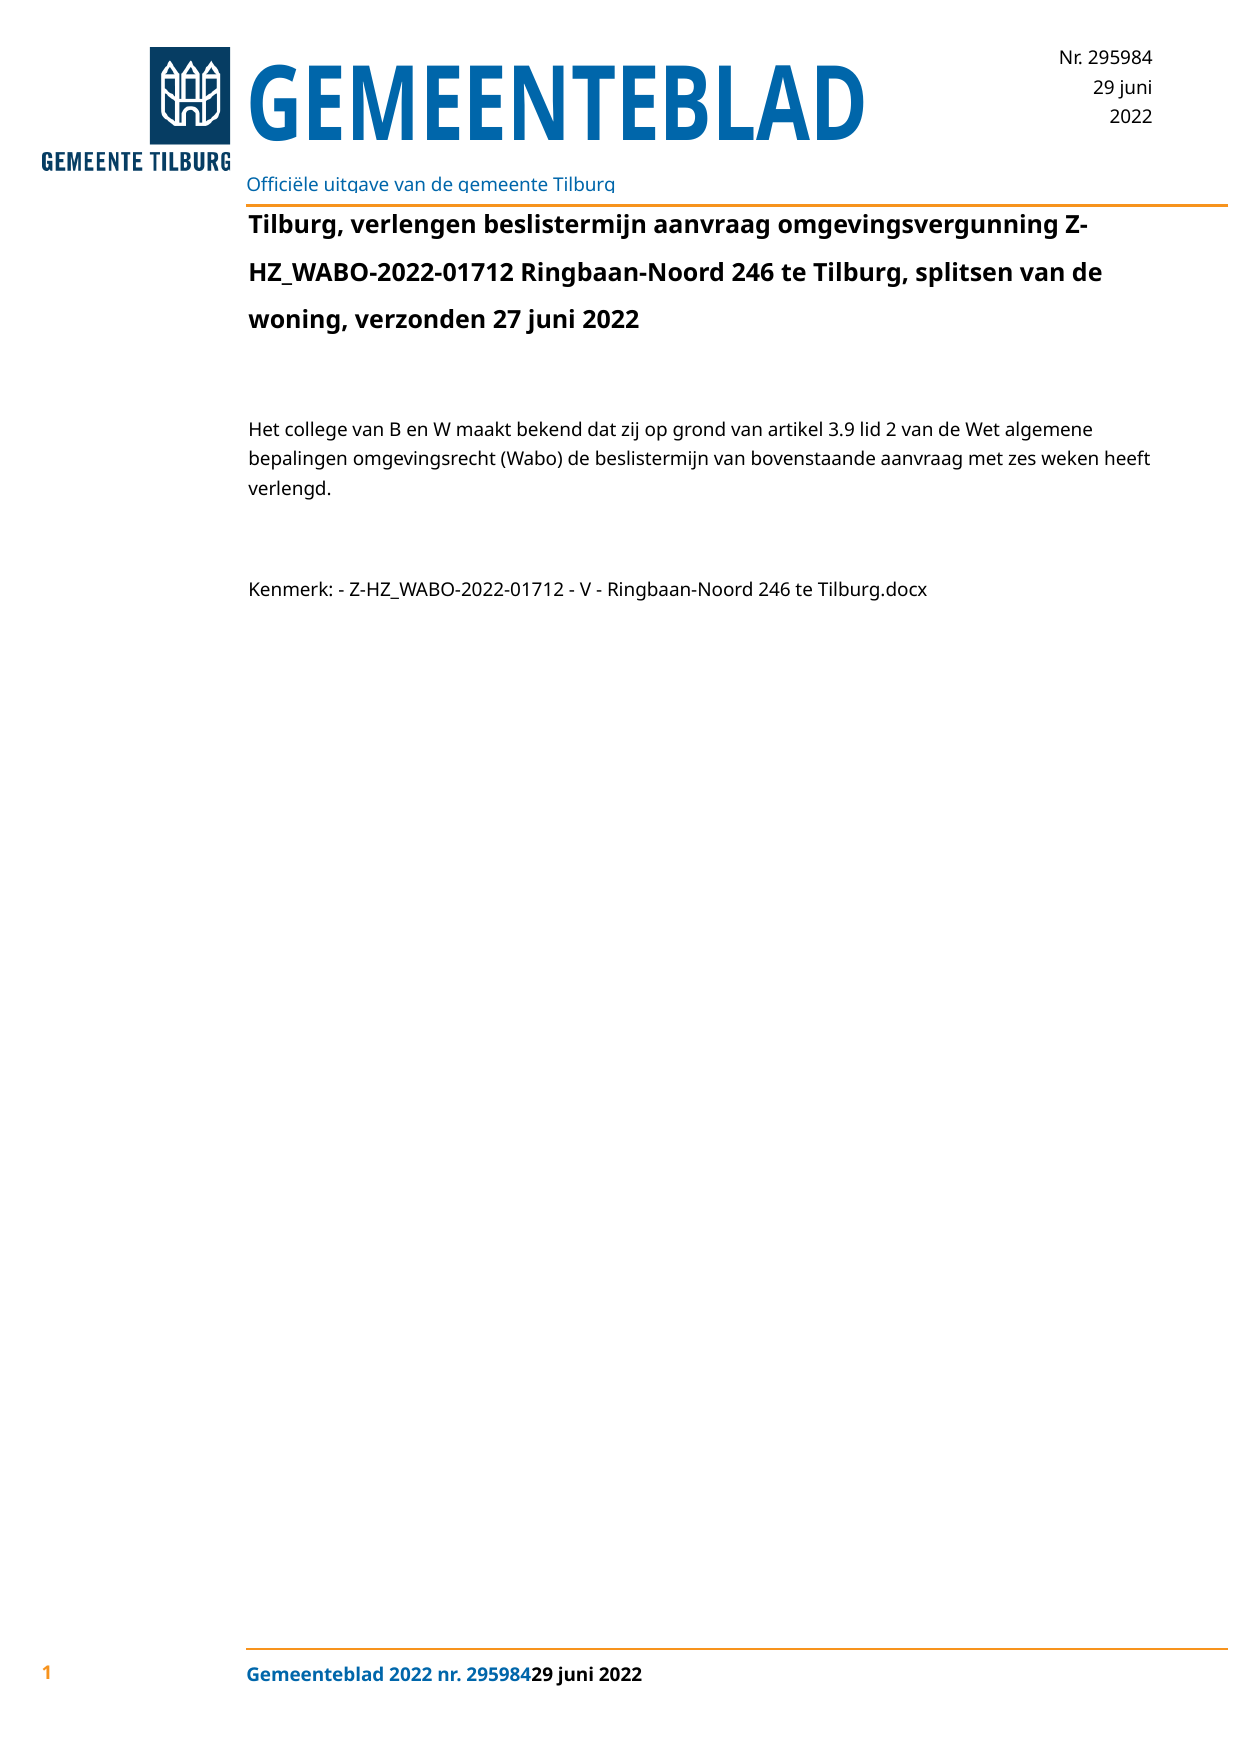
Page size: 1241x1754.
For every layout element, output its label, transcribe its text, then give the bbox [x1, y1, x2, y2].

picture [41, 47, 231, 172]
text Tilburg, verlengen beslistermijn aanvraag omgevingsvergunning Z-HZ_WABO-2022-01712 Ringbaan-Noord 246 te Tilburg, splitsen van de woning, verzonden 27 juni 2022 [248, 207, 1152, 336]
text Het college van B en W maakt bekend dat zij op grond van artikel 3.9 lid 2 van de Wet algemene bepalingen omgevingsrecht (Wabo) de beslistermijn van bovenstaande aanvraag met zes weken heeft verlengd. [248, 416, 1152, 501]
text Kenmerk: - Z-HZ_WABO-2022-01712 - V - Ringbaan-Noord 246 te Tilburg.docx [248, 576, 1152, 602]
